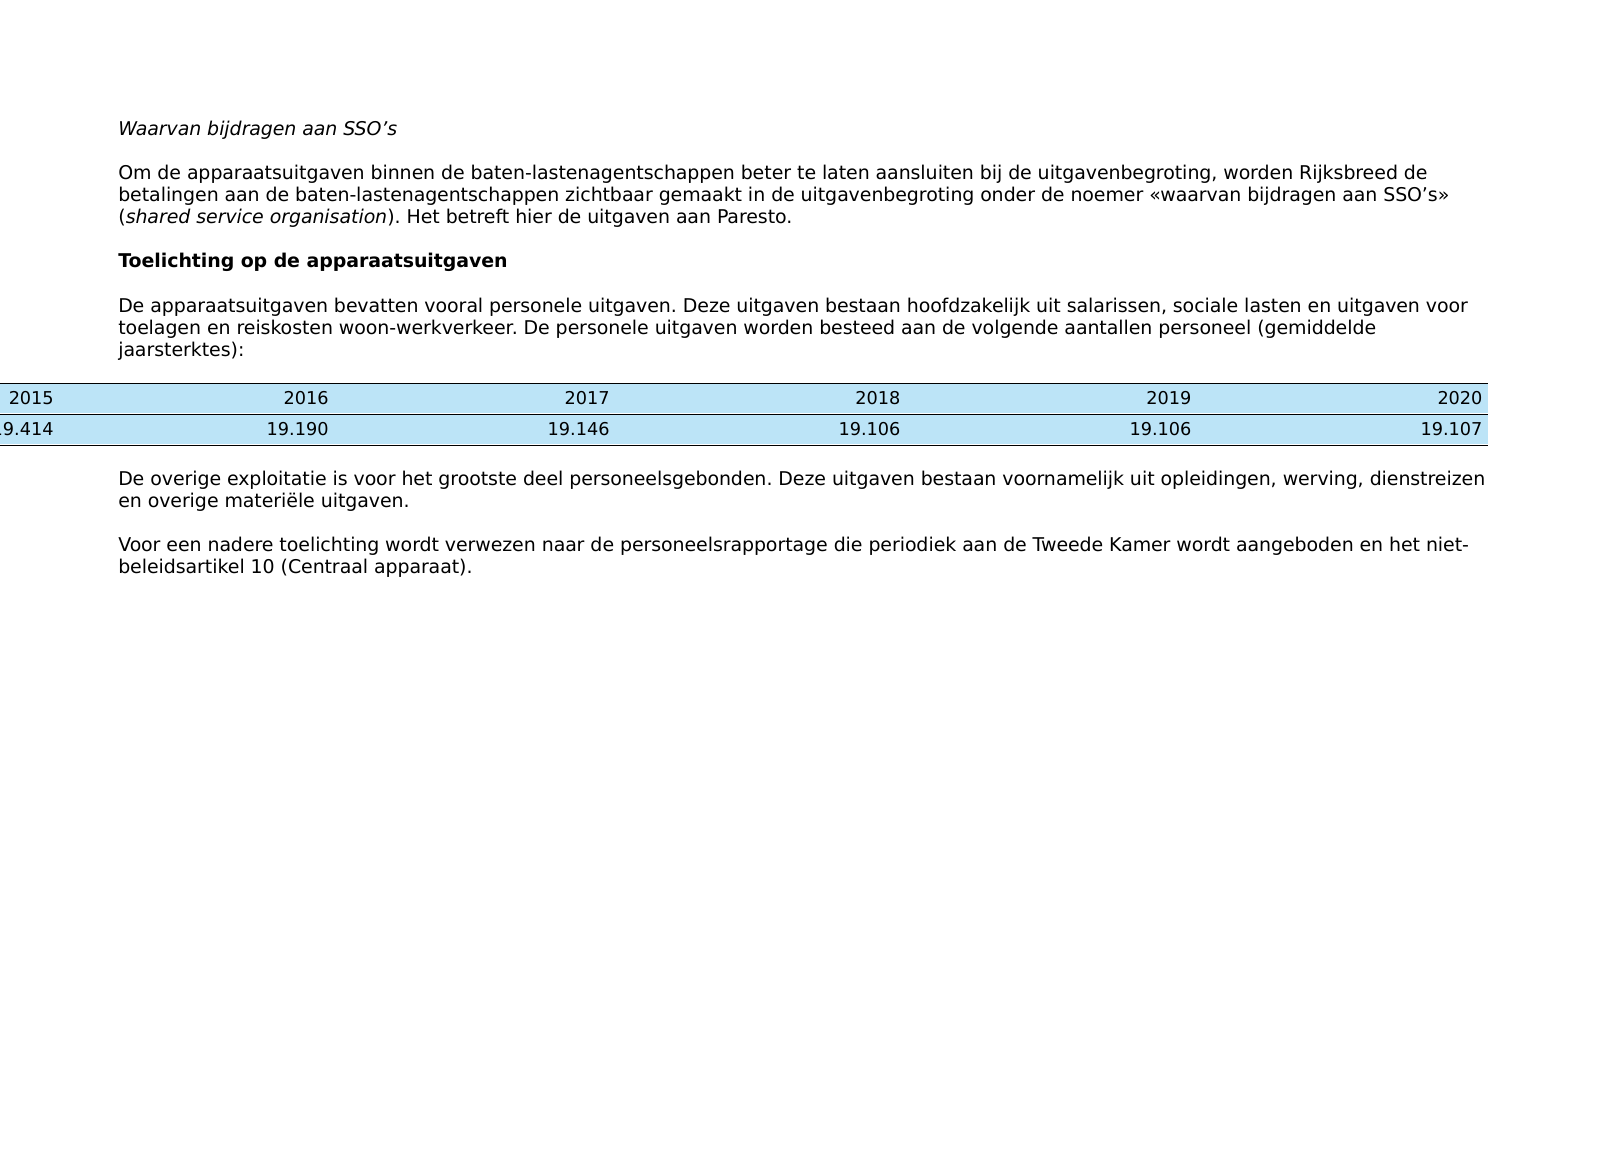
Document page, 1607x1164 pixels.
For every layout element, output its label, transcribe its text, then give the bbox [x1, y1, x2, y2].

table_header 2018 [615, 384, 906, 413]
table_header 2017 [334, 384, 615, 413]
table_header 2016 [54, 384, 334, 413]
text Voor een nadere toelichting wordt verwezen naar de personeelsrapportage die periodiek aan de Tweede Kamer wordt aangeboden en het niet-beleidsartikel 10 (Centraal apparaat). [118, 534, 1488, 578]
subtitle Waarvan bijdragen aan SSO’s [118, 118, 1488, 140]
table_cell 19.146 [334, 415, 615, 444]
table_header 2019 [906, 384, 1197, 413]
table_cell 19.414 [0, 415, 53, 444]
text Om de apparaatsuitgaven binnen de baten-lastenagentschappen beter te laten aansluiten bij de uitgavenbegroting, worden Rijksbreed de betalingen aan de baten-lastenagentschappen zichtbaar gemaakt in de uitgavenbegroting onder de noemer «waarvan bijdragen aan SSO’s» (shared service organisation). Het betreft hier de uitgaven aan Paresto. [118, 162, 1488, 228]
table_cell 19.106 [615, 415, 906, 444]
text De apparaatsuitgaven bevatten vooral personele uitgaven. Deze uitgaven bestaan hoofdzakelijk uit salarissen, sociale lasten en uitgaven voor toelagen en reiskosten woon-werkverkeer. De personele uitgaven worden besteed aan de volgende aantallen personeel (gemiddelde jaarsterktes): [118, 294, 1488, 361]
subtitle Toelichting op de apparaatsuitgaven [118, 250, 1488, 272]
table_cell 19.190 [54, 415, 334, 444]
table_cell 19.106 [906, 415, 1197, 444]
table_cell 19.107 [1197, 415, 1488, 444]
table_header 2020 [1197, 384, 1488, 413]
text De overige exploitatie is voor het grootste deel personeelsgebonden. Deze uitgaven bestaan voornamelijk uit opleidingen, werving, dienstreizen en overige materiële uitgaven. [118, 468, 1488, 512]
table_header 2015 [0, 384, 53, 413]
